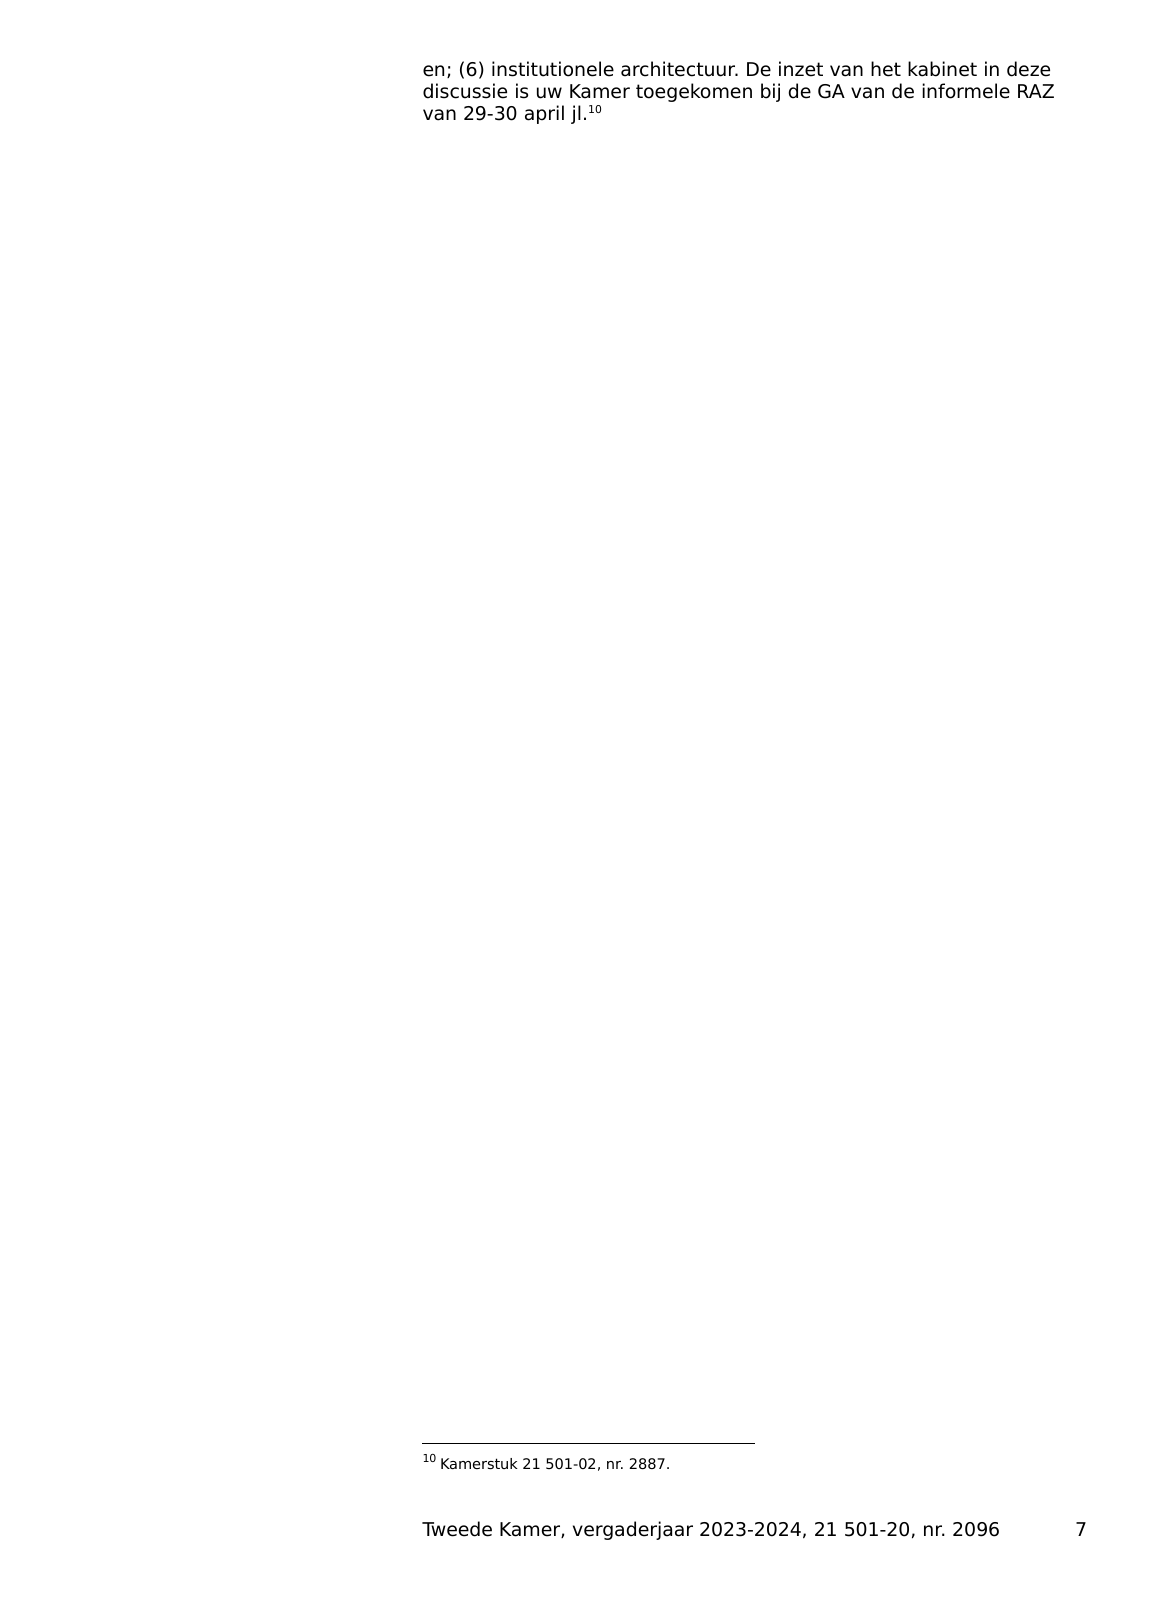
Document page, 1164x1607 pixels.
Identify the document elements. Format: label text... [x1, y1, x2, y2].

text en; (6) institutionele architectuur. De inzet van het kabinet in deze discussie is uw Kamer toegekomen bij de GA van de informele RAZ van 29-30 april jl. [422, 59, 1087, 125]
text Kamerstuk 21 501-02, nr. 2887. [422, 1452, 1087, 1474]
